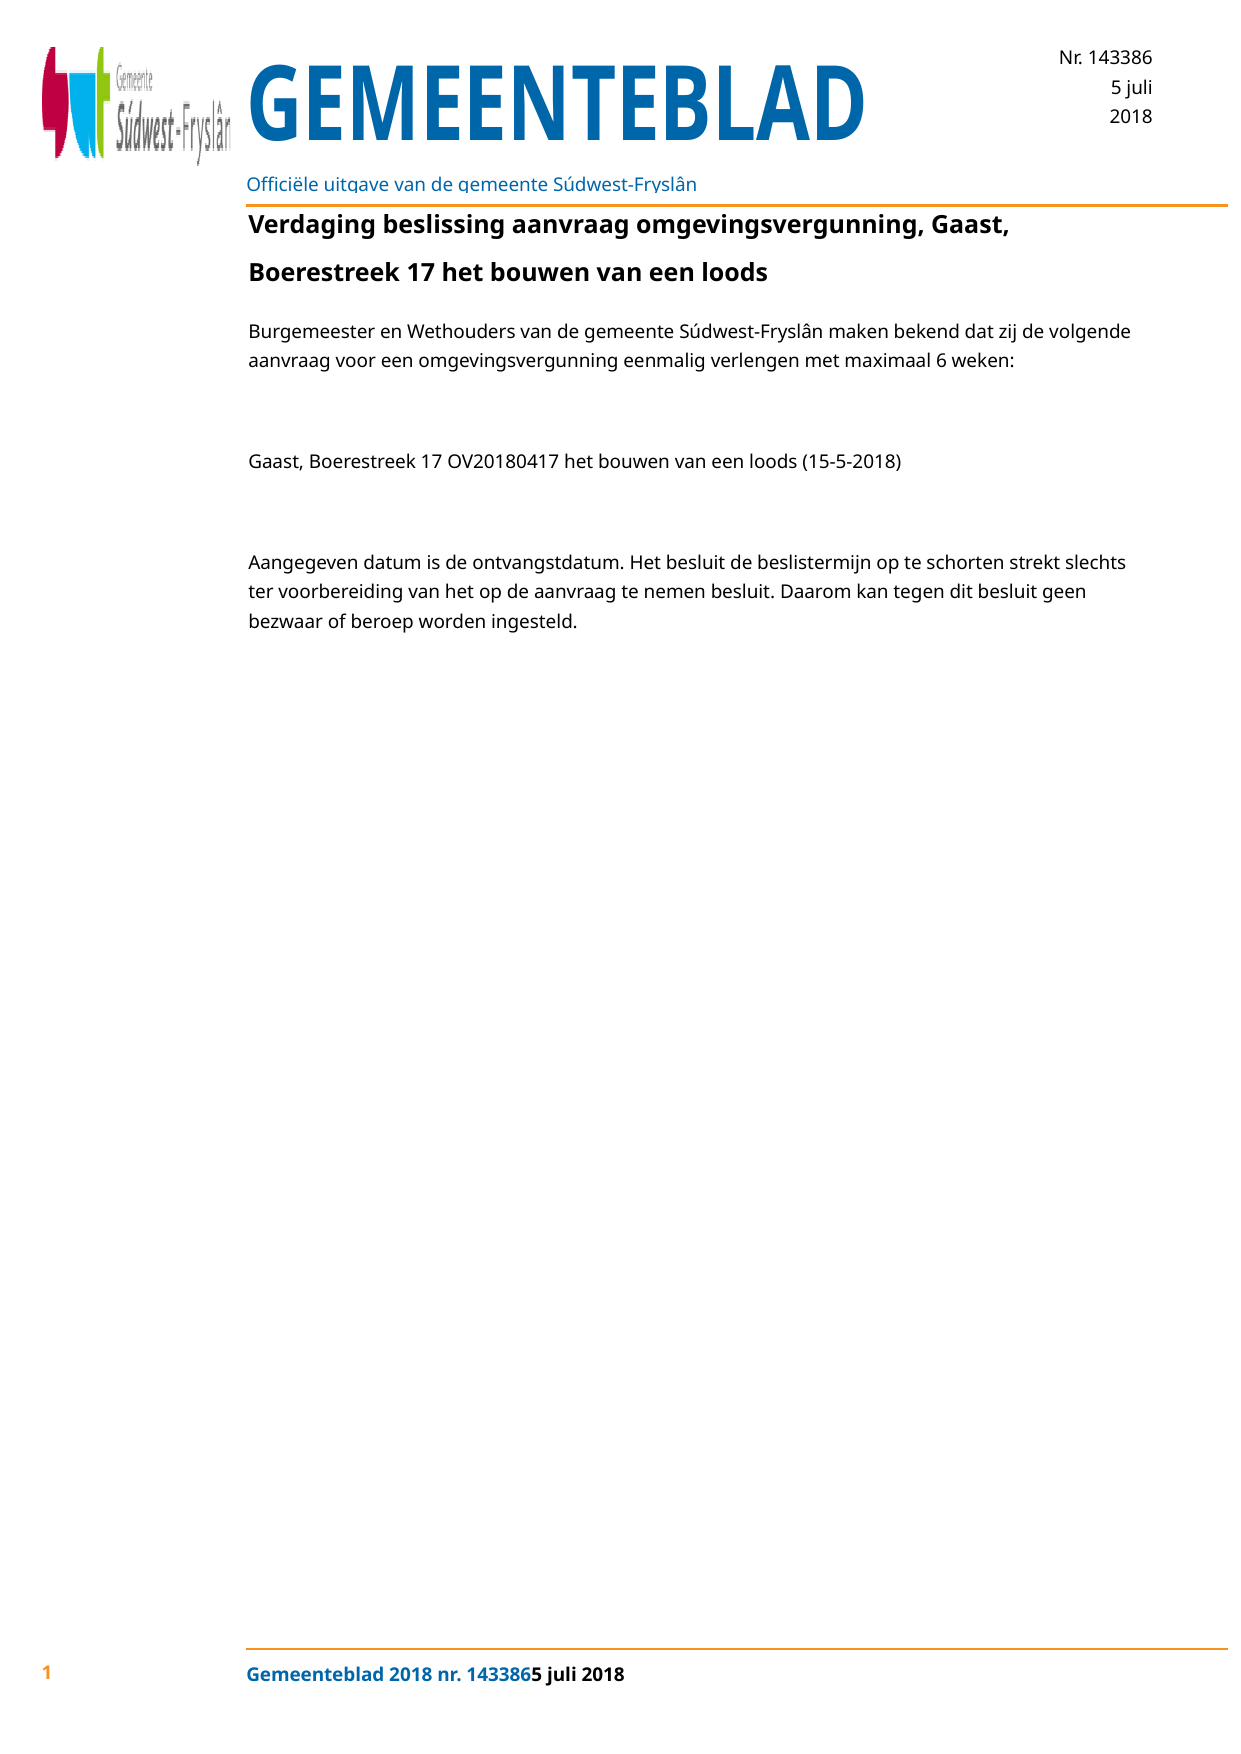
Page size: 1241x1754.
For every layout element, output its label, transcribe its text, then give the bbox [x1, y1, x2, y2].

text Aangegeven datum is de ontvangstdatum. Het besluit de beslistermijn op te schorten strekt slechts ter voorbereiding van het op de aanvraag te nemen besluit. Daarom kan tegen dit besluit geen bezwaar of beroep worden ingesteld. [248, 549, 1152, 634]
text Burgemeester en Wethouders van de gemeente Súdwest-Fryslân maken bekend dat zij de volgende aanvraag voor een omgevingsvergunning eenmalig verlengen met maximaal 6 weken: [248, 318, 1152, 373]
picture [41, 47, 231, 172]
text Verdaging beslissing aanvraag omgevingsvergunning, Gaast, Boerestreek 17 het bouwen van een loods [248, 207, 1152, 288]
text Gaast, Boerestreek 17 OV20180417 het bouwen van een loods (15-5-2018) [248, 448, 1152, 474]
